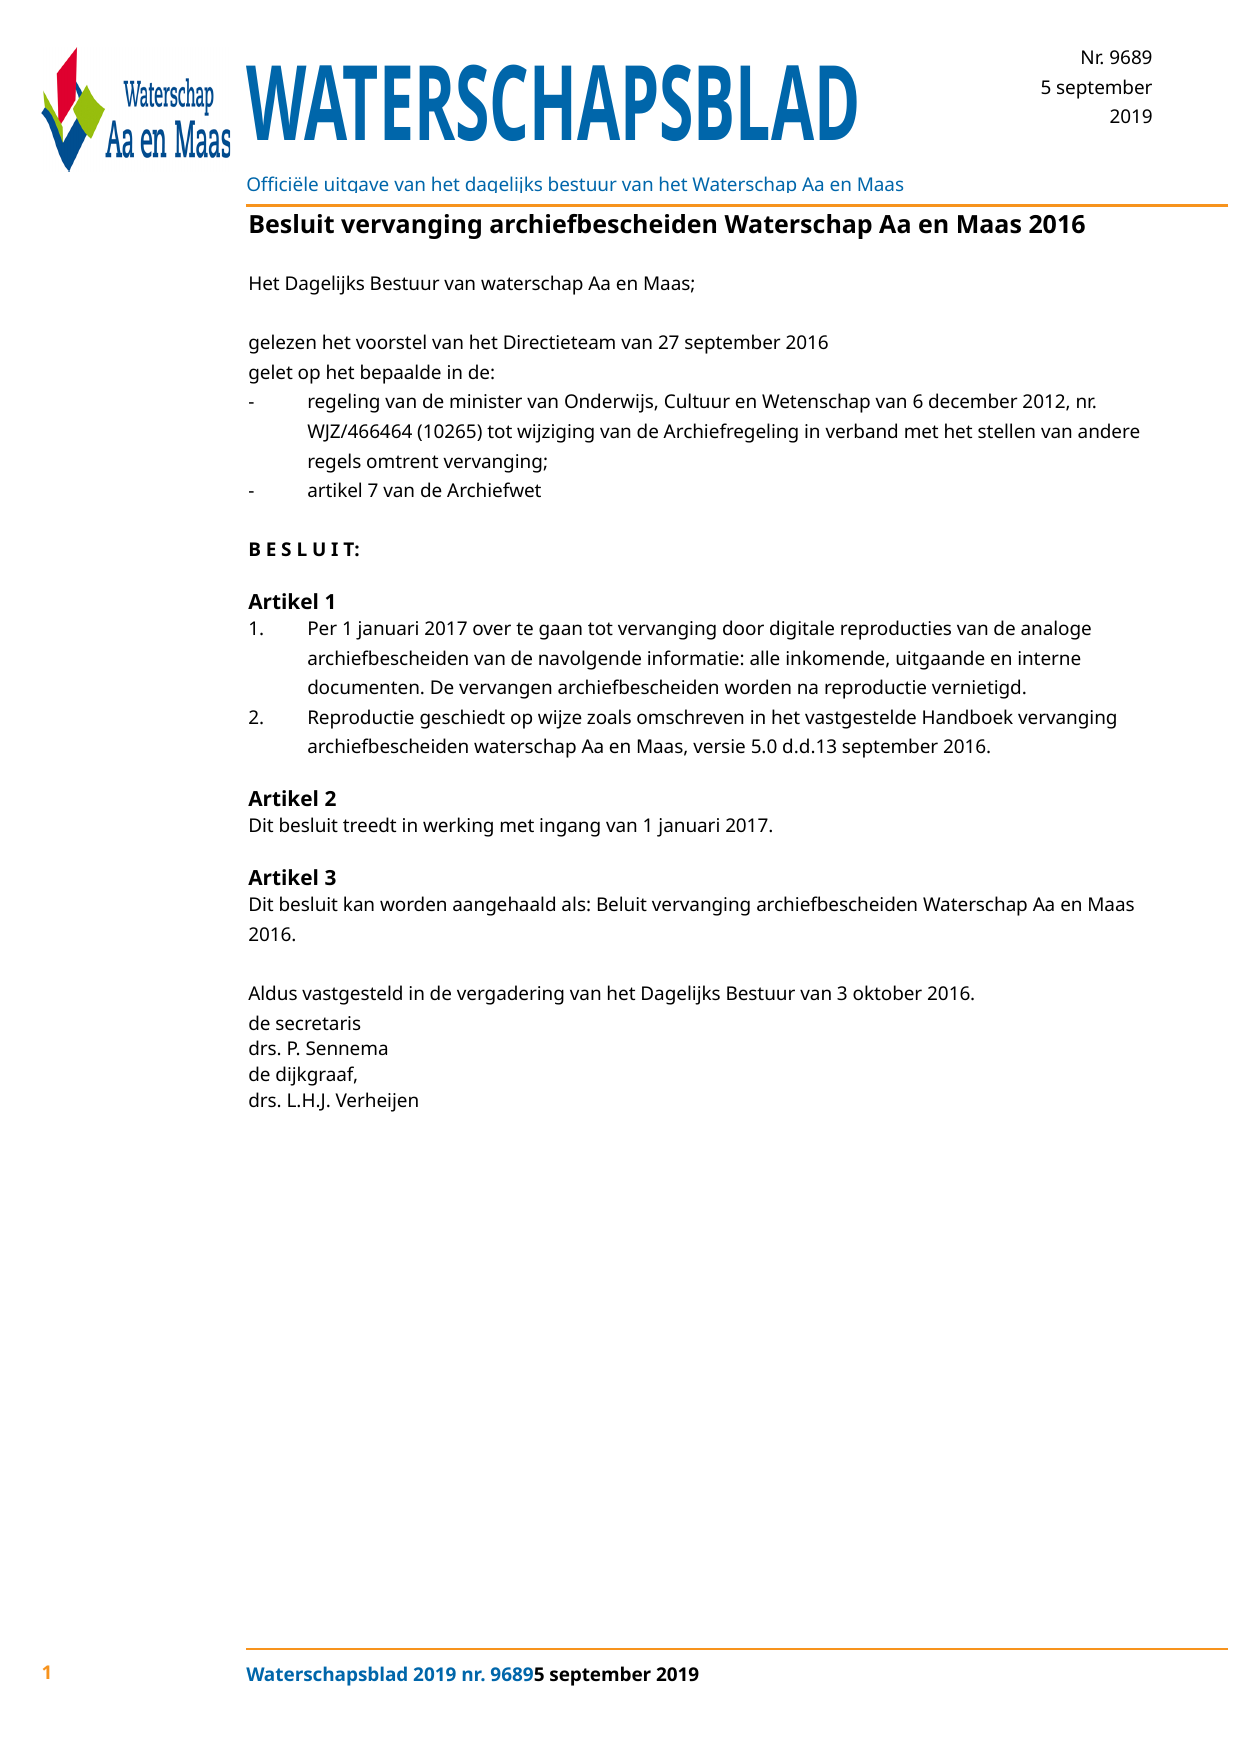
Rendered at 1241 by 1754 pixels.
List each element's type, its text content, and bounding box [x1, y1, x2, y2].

list Per 1 januari 2017 over te gaan tot vervanging door digitale reproducties van de analoge archiefbescheiden van de navolgende informatie: alle inkomende, uitgaande en interne documenten. De vervangen archiefbescheiden worden na reproductie vernietigd. [248, 615, 1152, 700]
text drs. L.H.J. Verheijen [248, 1087, 1152, 1113]
list Reproductie geschiedt op wijze zoals omschreven in het vastgestelde Handboek vervanging archiefbescheiden waterschap Aa en Maas, versie 5.0 d.d.13 september 2016. [248, 704, 1152, 759]
text Dit besluit kan worden aangehaald als: Beluit vervanging archiefbescheiden Waterschap Aa en Maas 2016. [248, 891, 1152, 947]
text de dijkgraaf, [248, 1061, 1152, 1087]
list artikel 7 van de Archiefwet [248, 477, 1152, 503]
picture [41, 47, 231, 172]
text B E S L U I T: [248, 537, 1152, 562]
text de secretaris [248, 1010, 1152, 1036]
text Aldus vastgesteld in de vergadering van het Dagelijks Bestuur van 3 oktober 2016. [248, 980, 1152, 1006]
text Artikel 1 [248, 587, 1152, 615]
text gelezen het voorstel van het Directieteam van 27 september 2016 [248, 329, 1152, 355]
text Artikel 3 [248, 863, 1152, 891]
text Besluit vervanging archiefbescheiden Waterschap Aa en Maas 2016 [248, 207, 1152, 241]
list regeling van de minister van Onderwijs, Cultuur en Wetenschap van 6 december 2012, nr. WJZ/466464 (10265) tot wijziging van de Archiefregeling in verband met het stellen van andere regels omtrent vervanging; [248, 389, 1152, 473]
text gelet op het bepaalde in de: [248, 359, 1152, 385]
text drs. P. Sennema [248, 1036, 1152, 1061]
text Het Dagelijks Bestuur van waterschap Aa en Maas; [248, 270, 1152, 296]
text Dit besluit treedt in werking met ingang van 1 januari 2017. [248, 813, 1152, 838]
text Artikel 2 [248, 784, 1152, 813]
